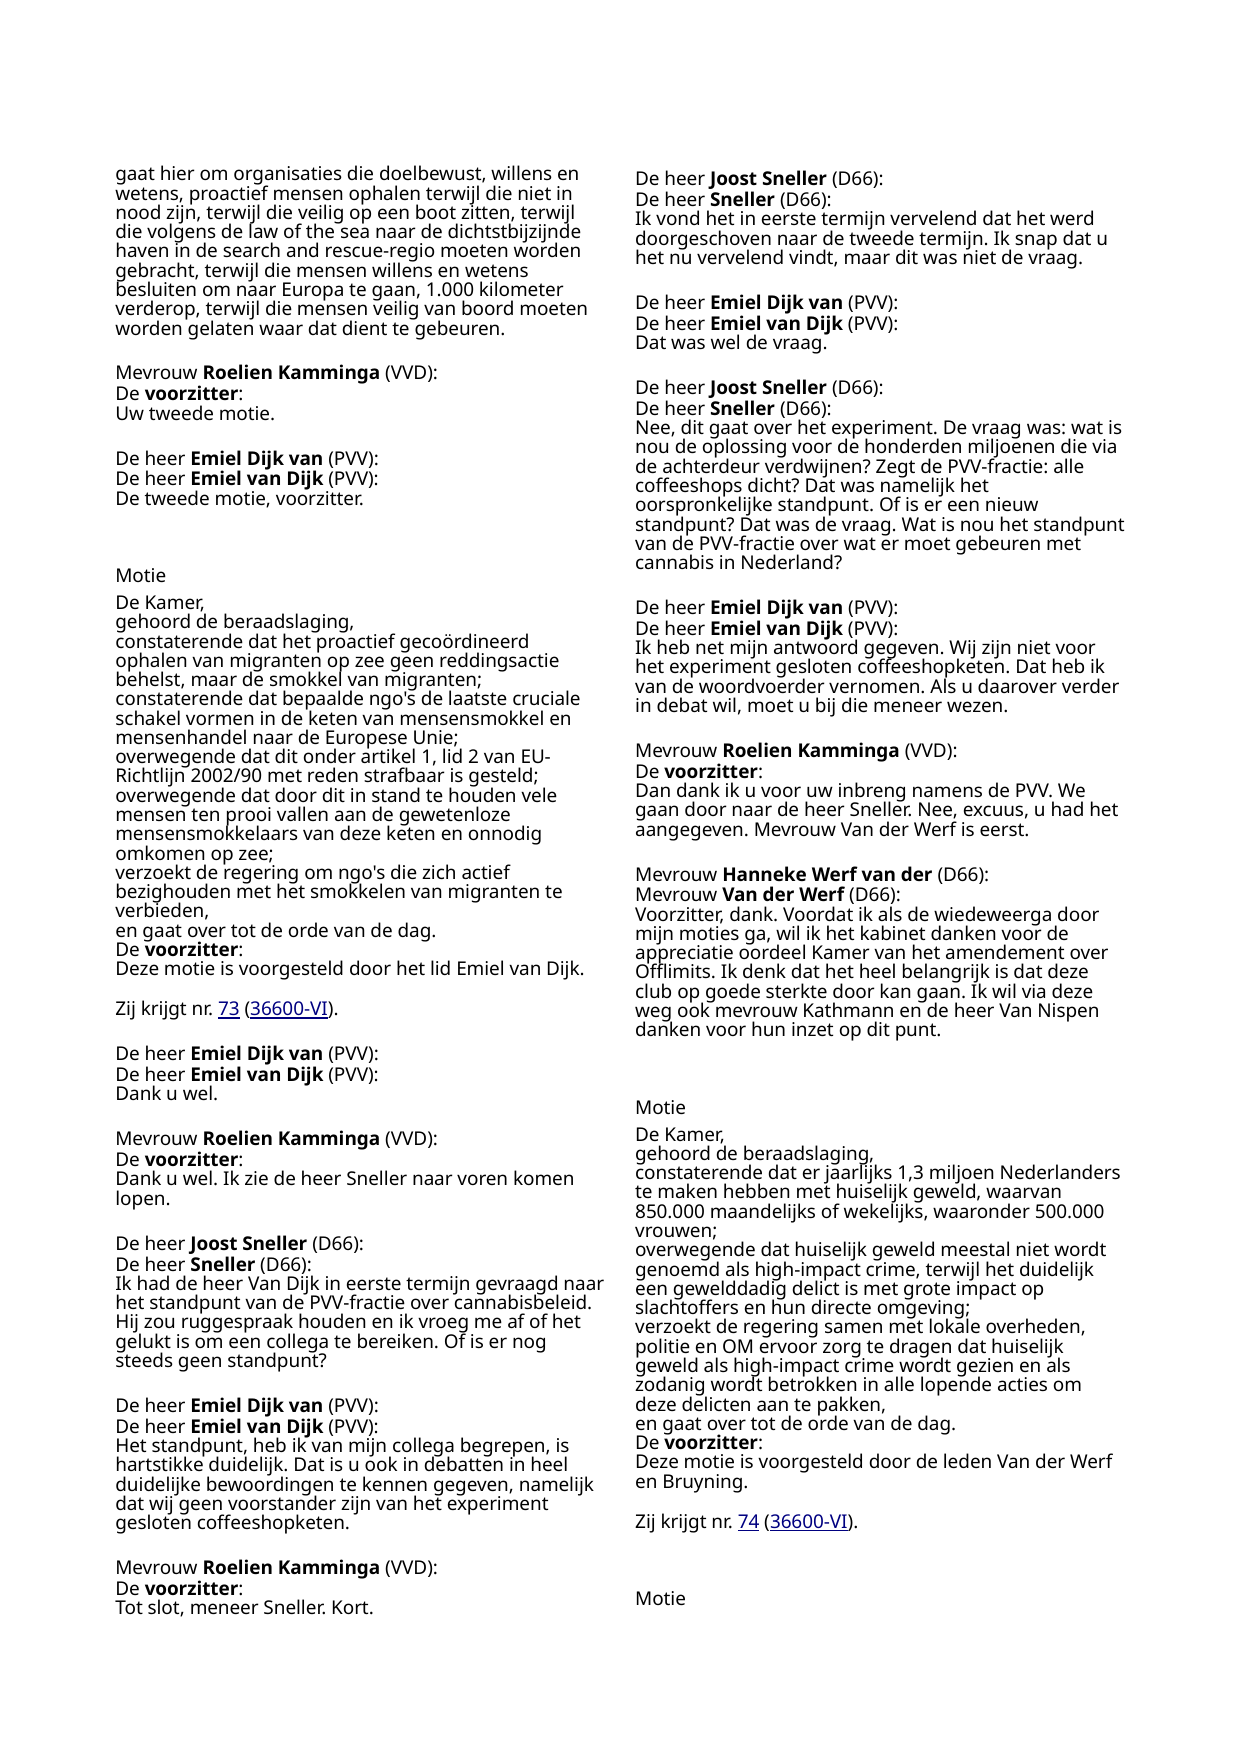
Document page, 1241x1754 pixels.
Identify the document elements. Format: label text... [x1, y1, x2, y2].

text Mevrouw Roelien Kamminga (VVD): [635, 737, 1125, 763]
text Mevrouw Van der Werf (D66): [635, 886, 1125, 906]
text De heer Emiel van Dijk (PVV): [635, 315, 1125, 334]
text constaterende dat het proactief gecoördineerd ophalen van migranten op zee geen reddingsactie behelst, maar de smokkel van migranten; [115, 633, 605, 690]
text Tot slot, meneer Sneller. Kort. [115, 1599, 605, 1618]
text De heer Sneller (D66): [635, 400, 1125, 419]
text verzoekt de regering samen met lokale overheden, politie en OM ervoor zorg te dragen dat huiselijk geweld als high-impact crime wordt gezien en als zodanig wordt betrokken in alle lopende acties om deze delicten aan te pakken, [635, 1318, 1125, 1415]
text Ik had de heer Van Dijk in eerste termijn gevraagd naar het standpunt van de PVV-fractie over cannabisbeleid. Hij zou ruggespraak houden en ik vroeg me af of het gelukt is om een collega te bereiken. Of is er nog steeds geen standpunt? [115, 1275, 605, 1371]
text Mevrouw Roelien Kamminga (VVD): [115, 1125, 605, 1151]
text Zij krijgt nr. 73 (36600-VI). [115, 1000, 605, 1019]
text Motie [635, 1585, 1125, 1611]
text De heer Joost Sneller (D66): [115, 1230, 605, 1256]
text Mevrouw Hanneke Werf van der (D66): [635, 861, 1125, 886]
text De heer Joost Sneller (D66): [635, 165, 1125, 191]
text Nee, dit gaat over het experiment. De vraag was: wat is nou de oplossing voor de honderden miljoenen die via de achterdeur verdwijnen? Zegt de PVV-fractie: alle coffeeshops dicht? Dat was namelijk het oorspronkelijke standpunt. Of is er een nieuw standpunt? Dat was de vraag. Wat is nou het standpunt van de PVV-fractie over wat er moet gebeuren met cannabis in Nederland? [635, 419, 1125, 573]
text De heer Sneller (D66): [635, 191, 1125, 210]
text overwegende dat dit onder artikel 1, lid 2 van EU-Richtlijn 2002/90 met reden strafbaar is gesteld; [115, 748, 605, 787]
text en gaat over tot de orde van de dag. [635, 1415, 1125, 1434]
text overwegende dat huiselijk geweld meestal niet wordt genoemd als high-impact crime, terwijl het duidelijk een gewelddadig delict is met grote impact op slachtoffers en hun directe omgeving; [635, 1241, 1125, 1318]
text De voorzitter: [115, 941, 605, 960]
text Ik heb net mijn antwoord gegeven. Wij zijn niet voor het experiment gesloten coffeeshopketen. Dat heb ik van de woordvoerder vernomen. Als u daarover verder in debat wil, moet u bij die meneer wezen. [635, 639, 1125, 716]
text De heer Emiel van Dijk (PVV): [635, 620, 1125, 639]
text Motie [635, 1094, 1125, 1120]
text De heer Emiel van Dijk (PVV): [115, 1418, 605, 1437]
text De Kamer, [115, 594, 605, 613]
text Uw tweede motie. [115, 404, 605, 424]
text De heer Emiel Dijk van (PVV): [115, 1040, 605, 1066]
text De heer Emiel Dijk van (PVV): [115, 1392, 605, 1418]
text De heer Emiel Dijk van (PVV): [635, 594, 1125, 620]
text Dat was wel de vraag. [635, 334, 1125, 353]
text en gaat over tot de orde van de dag. [115, 922, 605, 941]
text Motie [115, 562, 605, 588]
text De voorzitter: [115, 1151, 605, 1170]
text De tweede motie, voorzitter. [115, 490, 605, 509]
text De heer Emiel van Dijk (PVV): [115, 470, 605, 490]
text Voorzitter, dank. Voordat ik als de wiedeweerga door mijn moties ga, wil ik het kabinet danken voor de appreciatie oordeel Kamer van het amendement over Offlimits. Ik denk dat het heel belangrijk is dat deze club op goede sterkte door kan gaan. Ik wil via deze weg ook mevrouw Kathmann en de heer Van Nispen danken voor hun inzet op dit punt. [635, 906, 1125, 1041]
text verzoekt de regering om ngo's die zich actief bezighouden met het smokkelen van migranten te verbieden, [115, 864, 605, 922]
text De heer Emiel Dijk van (PVV): [115, 445, 605, 470]
text De voorzitter: [635, 1434, 1125, 1453]
text overwegende dat door dit in stand te houden vele mensen ten prooi vallen aan de gewetenloze mensensmokkelaars van deze keten en onnodig omkomen op zee; [115, 787, 605, 864]
text gehoord de beraadslaging, [115, 613, 605, 633]
text Ik vond het in eerste termijn vervelend dat het werd doorgeschoven naar de tweede termijn. Ik snap dat u het nu vervelend vindt, maar dit was niet de vraag. [635, 210, 1125, 268]
text De heer Joost Sneller (D66): [635, 374, 1125, 400]
text Zij krijgt nr. 74 (36600-VI). [635, 1513, 1125, 1532]
text constaterende dat bepaalde ngo's de laatste cruciale schakel vormen in de keten van mensensmokkel en mensenhandel naar de Europese Unie; [115, 690, 605, 748]
text gaat hier om organisaties die doelbewust, willens en wetens, proactief mensen ophalen terwijl die niet in nood zijn, terwijl die veilig op een boot zitten, terwijl die volgens de law of the sea naar de dichtstbijzijnde haven in de search and rescue-regio moeten worden gebracht, terwijl die mensen willens en wetens besluiten om naar Europa te gaan, 1.000 kilometer verderop, terwijl die mensen veilig van boord moeten worden gelaten waar dat dient te gebeuren. [115, 165, 605, 339]
text gehoord de beraadslaging, [635, 1145, 1125, 1164]
text De heer Emiel van Dijk (PVV): [115, 1066, 605, 1085]
text Mevrouw Roelien Kamminga (VVD): [115, 359, 605, 385]
text Het standpunt, heb ik van mijn collega begrepen, is hartstikke duidelijk. Dat is u ook in debatten in heel duidelijke bewoordingen te kennen gegeven, namelijk dat wij geen voorstander zijn van het experiment gesloten coffeeshopketen. [115, 1437, 605, 1533]
text constaterende dat er jaarlijks 1,3 miljoen Nederlanders te maken hebben met huiselijk geweld, waarvan 850.000 maandelijks of wekelijks, waaronder 500.000 vrouwen; [635, 1164, 1125, 1241]
text Mevrouw Roelien Kamminga (VVD): [115, 1554, 605, 1580]
text Dan dank ik u voor uw inbreng namens de PVV. We gaan door naar de heer Sneller. Nee, excuus, u had het aangegeven. Mevrouw Van der Werf is eerst. [635, 782, 1125, 840]
text De voorzitter: [635, 763, 1125, 782]
text Deze motie is voorgesteld door het lid Emiel van Dijk. [115, 960, 605, 979]
text Deze motie is voorgesteld door de leden Van der Werf en Bruyning. [635, 1453, 1125, 1492]
text De voorzitter: [115, 1580, 605, 1599]
text De Kamer, [635, 1126, 1125, 1145]
text De heer Sneller (D66): [115, 1256, 605, 1275]
text Dank u wel. [115, 1085, 605, 1104]
text De heer Emiel Dijk van (PVV): [635, 289, 1125, 315]
text De voorzitter: [115, 385, 605, 404]
text Dank u wel. Ik zie de heer Sneller naar voren komen lopen. [115, 1170, 605, 1209]
